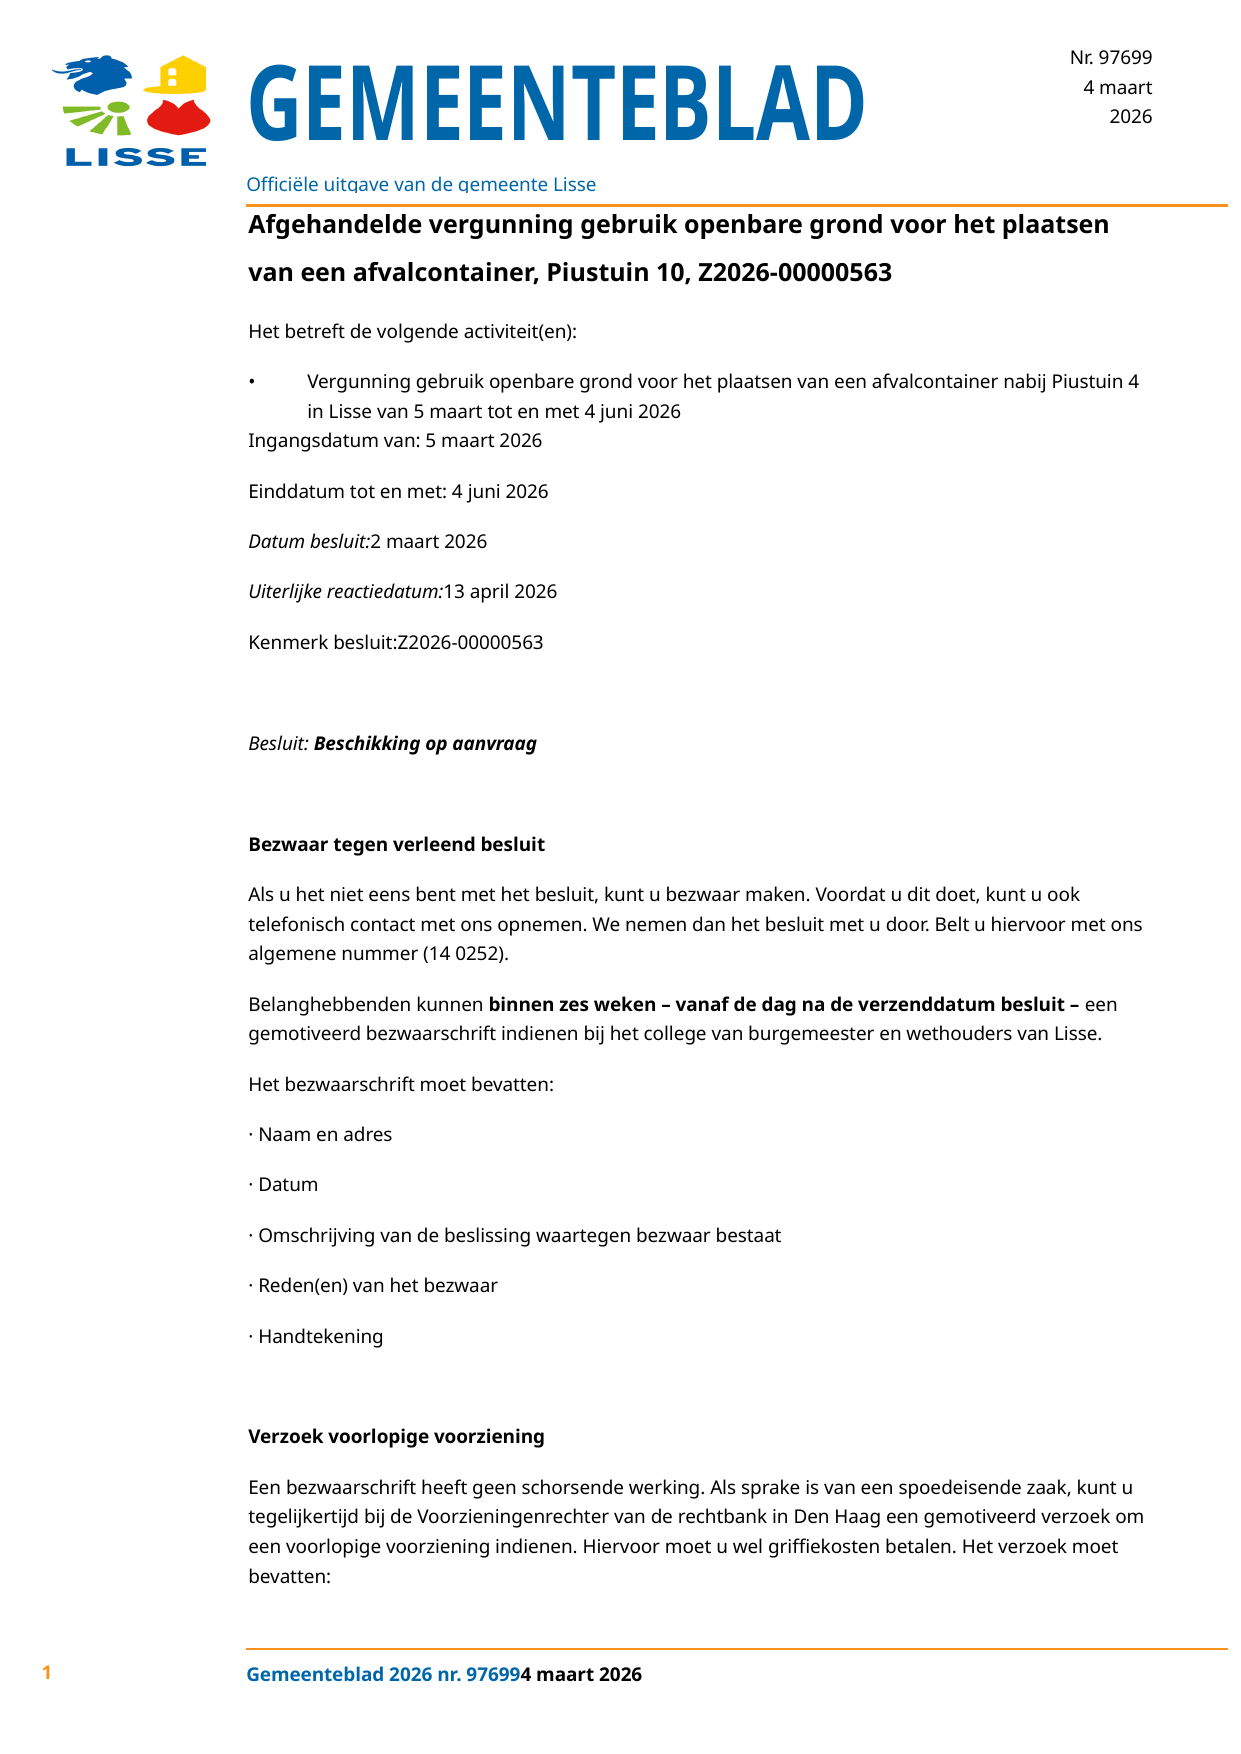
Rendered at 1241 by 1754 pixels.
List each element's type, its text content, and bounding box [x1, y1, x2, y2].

text Het betreft de volgende activiteit(en): [248, 318, 1152, 344]
text Besluit: Beschikking op aanvraag [248, 730, 1152, 756]
text Ingangsdatum van: 5 maart 2026 [248, 427, 1152, 453]
text Een bezwaarschrift heeft geen schorsende werking. Als sprake is van een spoedeisende zaak, kunt u tegelijkertijd bij de Voorzieningenrechter van de rechtbank in Den Haag een gemotiveerd verzoek om een voorlopige voorziening indienen. Hiervoor moet u wel griffiekosten betalen. Het verzoek moet bevatten: [248, 1474, 1152, 1589]
text Als u het niet eens bent met het besluit, kunt u bezwaar maken. Voordat u dit doet, kunt u ook telefonisch contact met ons opnemen. We nemen dan het besluit met u door. Belt u hiervoor met ons algemene nummer (14 0252). [248, 881, 1152, 966]
text · Reden(en) van het bezwaar [248, 1272, 1152, 1298]
list Vergunning gebruik openbare grond voor het plaatsen van een afvalcontainer nabij Piustuin 4 in Lisse van 5 maart tot en met 4 juni 2026 [248, 368, 1152, 424]
text · Omschrijving van de beslissing waartegen bezwaar bestaat [248, 1222, 1152, 1248]
text Belanghebbenden kunnen binnen zes weken – vanaf de dag na de verzenddatum besluit – een gemotiveerd bezwaarschrift indienen bij het college van burgemeester en wethouders van Lisse. [248, 991, 1152, 1046]
text Einddatum tot en met: 4 juni 2026 [248, 478, 1152, 504]
text Bezwaar tegen verleend besluit [248, 831, 1152, 857]
text Het bezwaarschrift moet bevatten: [248, 1071, 1152, 1097]
text Verzoek voorlopige voorziening [248, 1424, 1152, 1449]
text Datum besluit:2 maart 2026 [248, 528, 1152, 554]
text Kenmerk besluit:Z2026-00000563 [248, 629, 1152, 655]
text · Datum [248, 1172, 1152, 1197]
text · Handtekening [248, 1323, 1152, 1349]
text · Naam en adres [248, 1121, 1152, 1147]
text Uiterlijke reactiedatum:13 april 2026 [248, 579, 1152, 604]
text Afgehandelde vergunning gebruik openbare grond voor het plaatsen van een afvalcontainer, Piustuin 10, Z2026-00000563 [248, 207, 1152, 288]
picture [41, 47, 231, 172]
